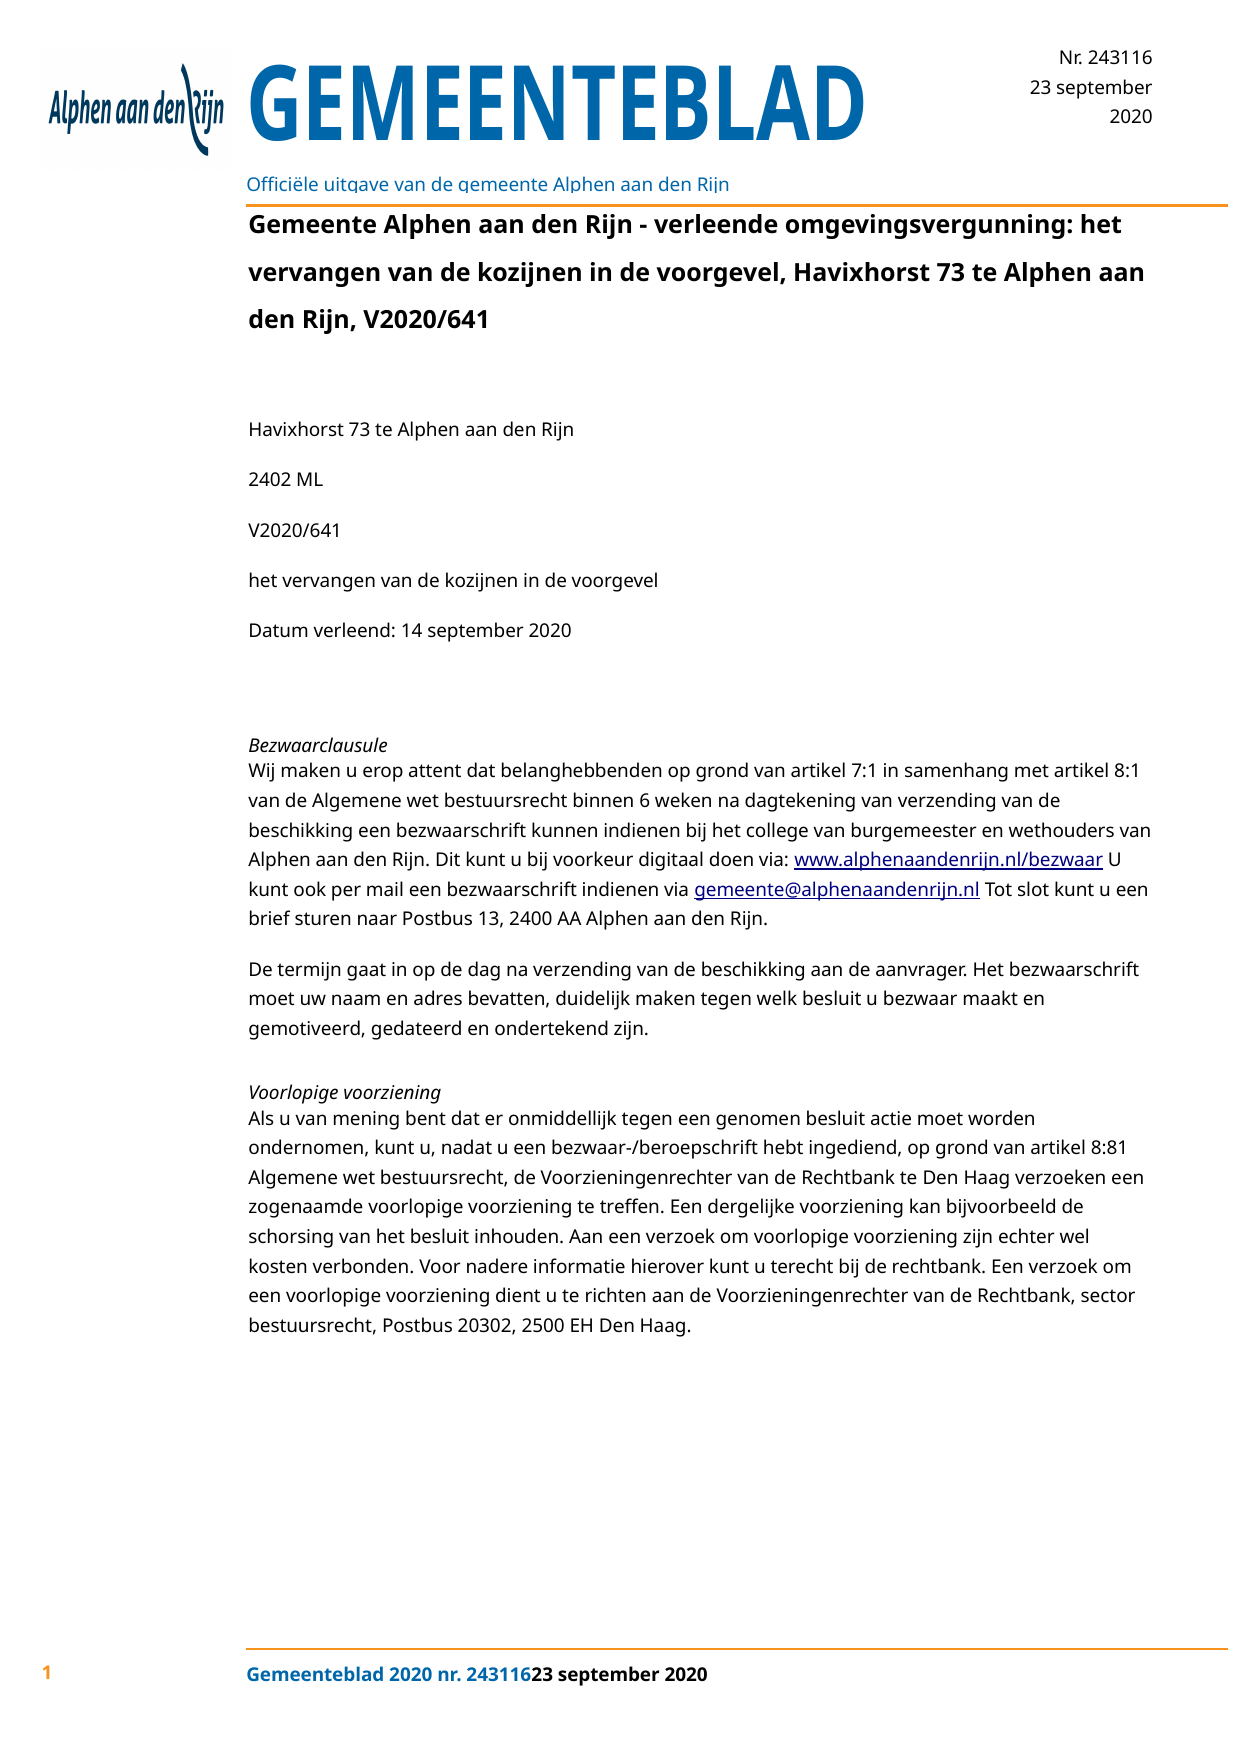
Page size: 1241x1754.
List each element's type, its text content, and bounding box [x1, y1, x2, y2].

text V2020/641 [248, 517, 1152, 542]
picture [41, 47, 231, 172]
text Als u van mening bent dat er onmiddellijk tegen een genomen besluit actie moet worden ondernomen, kunt u, nadat u een bezwaar-/beroepschrift hebt ingediend, op grond van artikel 8:81 Algemene wet bestuursrecht, de Voorzieningenrechter van de Rechtbank te Den Haag verzoeken een zogenaamde voorlopige voorziening te treffen. Een dergelijke voorziening kan bijvoorbeeld de schorsing van het besluit inhouden. Aan een verzoek om voorlopige voorziening zijn echter wel kosten verbonden. Voor nadere informatie hierover kunt u terecht bij de rechtbank. Een verzoek om een voorlopige voorziening dient u te richten aan de Voorzieningenrechter van de Rechtbank, sector bestuursrecht, Postbus 20302, 2500 EH Den Haag. [248, 1105, 1152, 1338]
text Bezwaarclausule [248, 732, 1152, 758]
text het vervangen van de kozijnen in de voorgevel [248, 567, 1152, 593]
text Gemeente Alphen aan den Rijn - verleende omgevingsvergunning: het vervangen van de kozijnen in de voorgevel, Havixhorst 73 te Alphen aan den Rijn, V2020/641 [248, 207, 1152, 336]
text 2402 ML [248, 466, 1152, 492]
text Havixhorst 73 te Alphen aan den Rijn [248, 416, 1152, 442]
text De termijn gaat in op de dag na verzending van de beschikking aan de aanvrager. Het bezwaarschrift moet uw naam en adres bevatten, duidelijk maken tegen welk besluit u bezwaar maakt en gemotiveerd, gedateerd en ondertekend zijn. [248, 956, 1152, 1041]
text Voorlopige voorziening [248, 1079, 1152, 1105]
text Datum verleend: 14 september 2020 [248, 618, 1152, 643]
text Wij maken u erop attent dat belanghebbenden op grond van artikel 7:1 in samenhang met artikel 8:1 van de Algemene wet bestuursrecht binnen 6 weken na dagtekening van verzending van de beschikking een bezwaarschrift kunnen indienen bij het college van burgemeester en wethouders van Alphen aan den Rijn. Dit kunt u bij voorkeur digitaal doen via: www.alphenaandenrijn.nl/bezwaar U kunt ook per mail een bezwaarschrift indienen via gemeente@alphenaandenrijn.nl Tot slot kunt u een brief sturen naar Postbus 13, 2400 AA Alphen aan den Rijn. [248, 758, 1152, 931]
